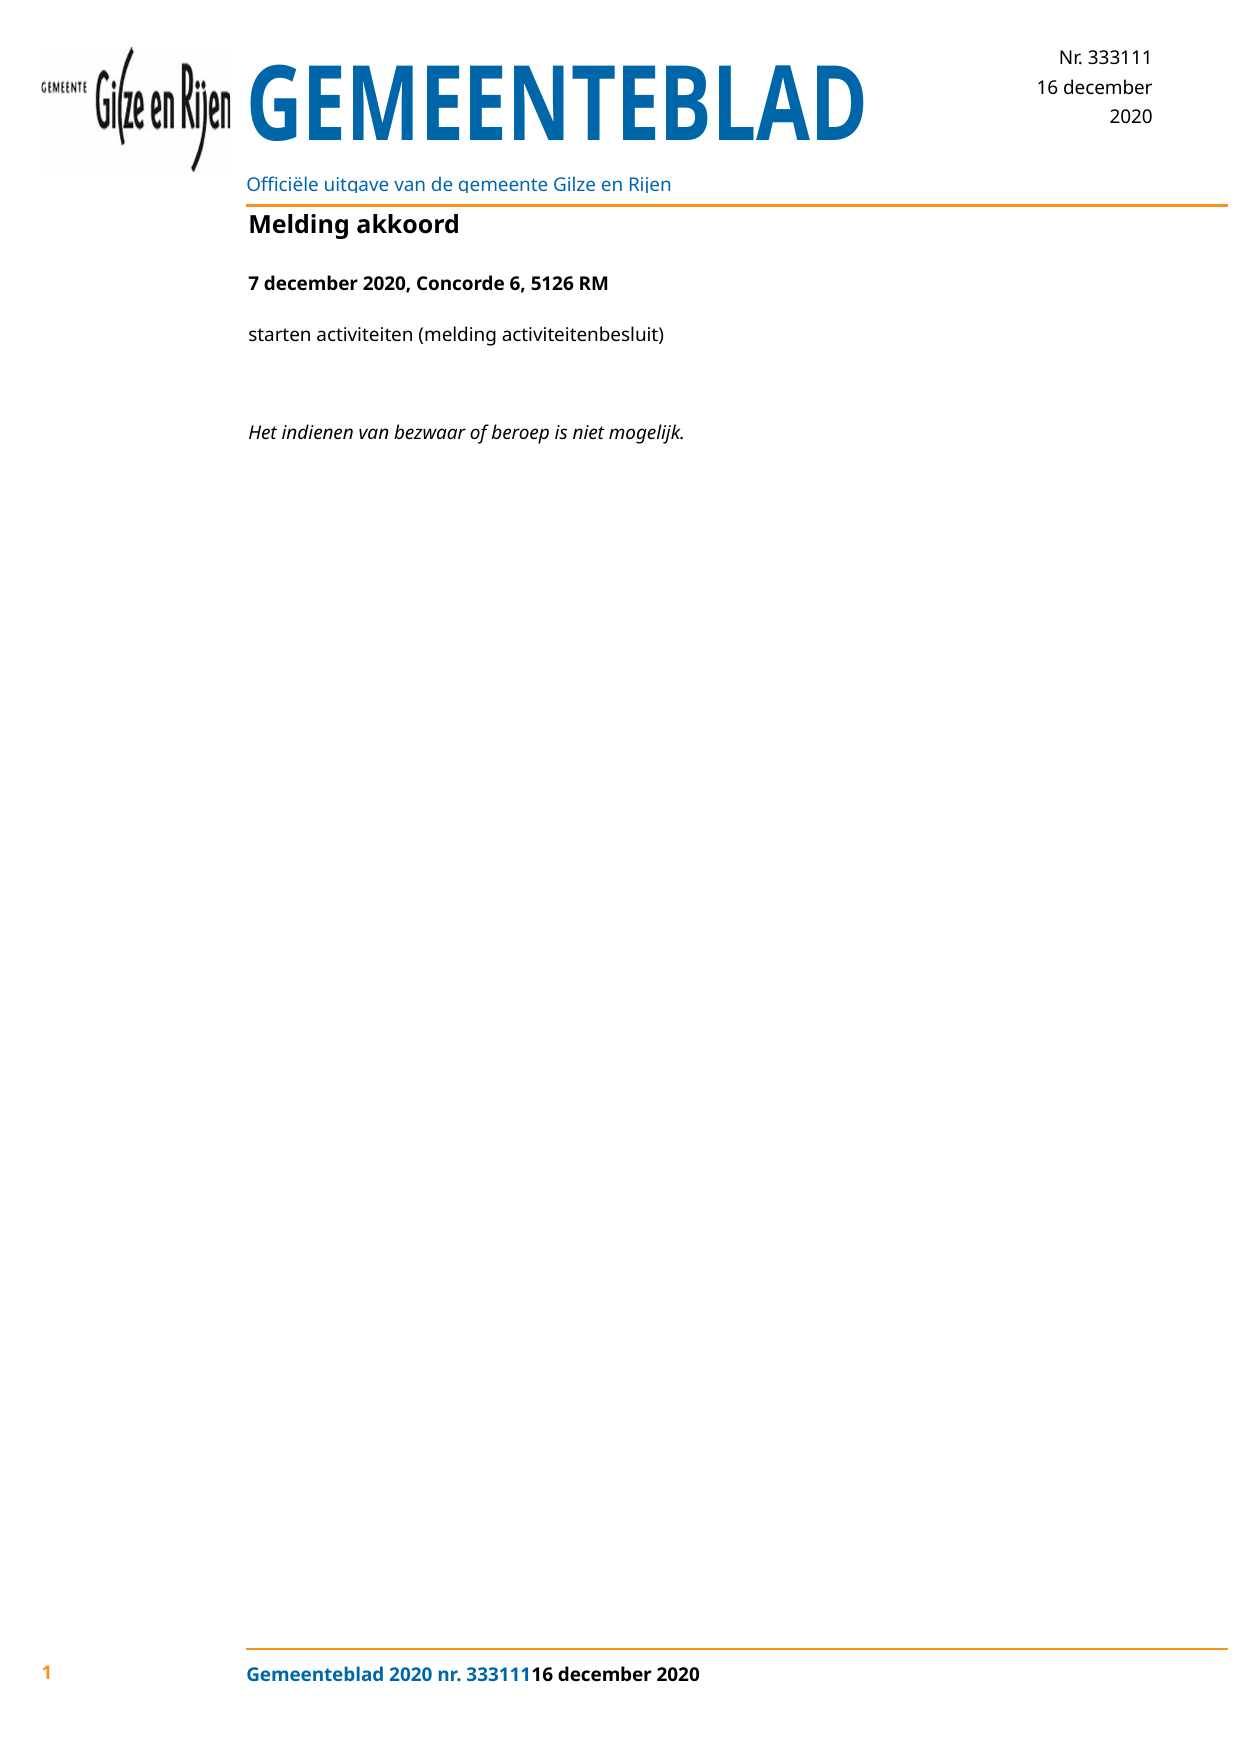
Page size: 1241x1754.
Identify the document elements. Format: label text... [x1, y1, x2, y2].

text Melding akkoord [248, 207, 1152, 241]
text 7 december 2020, Concorde 6, 5126 RM [248, 270, 1152, 296]
picture [41, 47, 231, 172]
text starten activiteiten (melding activiteitenbesluit) [248, 321, 1152, 346]
text Het indienen van bezwaar of beroep is niet mogelijk. [248, 419, 1152, 445]
